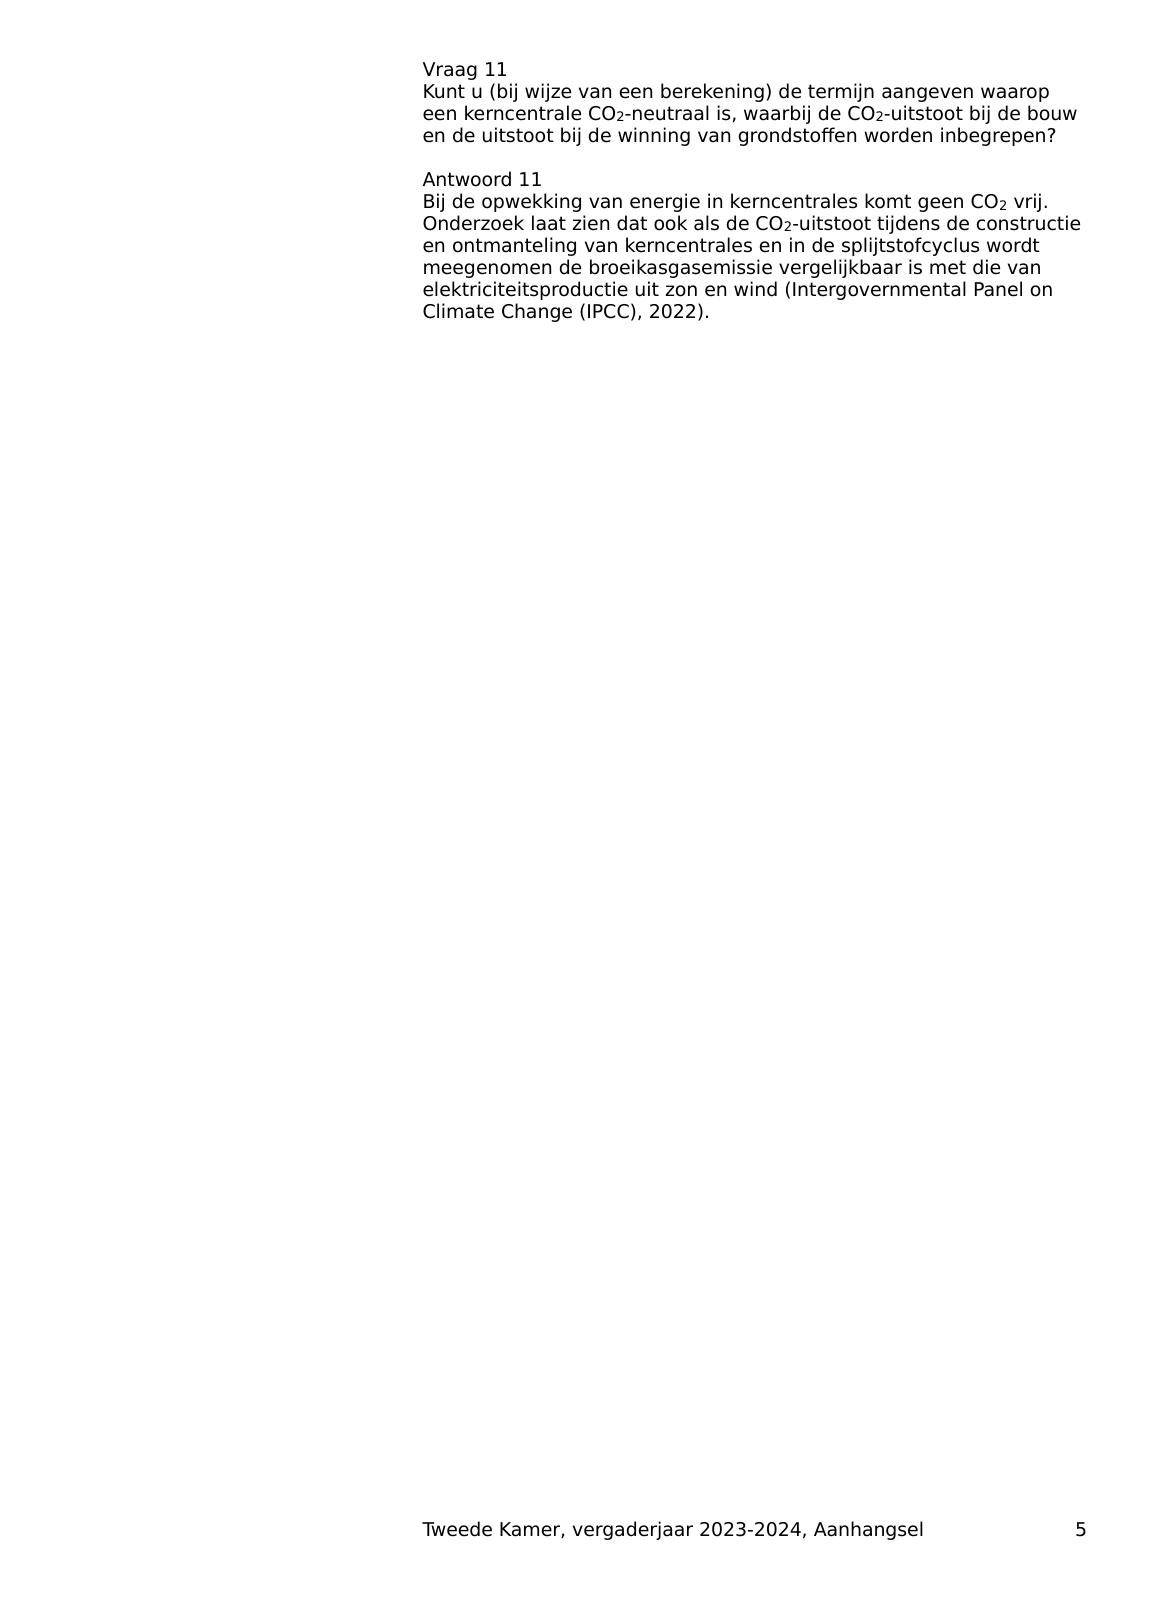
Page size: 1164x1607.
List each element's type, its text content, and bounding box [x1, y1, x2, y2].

text Vraag 11 [422, 59, 1087, 81]
text Antwoord 11 [422, 169, 1087, 191]
text Kunt u (bij wijze van een berekening) de termijn aangeven waarop een kerncentrale CO2-neutraal is, waarbij de CO2-uitstoot bij de bouw en de uitstoot bij de winning van grondstoffen worden inbegrepen? [422, 81, 1087, 147]
text Bij de opwekking van energie in kerncentrales komt geen CO2 vrij. Onderzoek laat zien dat ook als de CO2-uitstoot tijdens de constructie en ontmanteling van kerncentrales en in de splijtstofcyclus wordt meegenomen de broeikasgasemissie vergelijkbaar is met die van elektriciteitsproductie uit zon en wind (Intergovernmental Panel on Climate Change (IPCC), 2022). [422, 191, 1087, 323]
